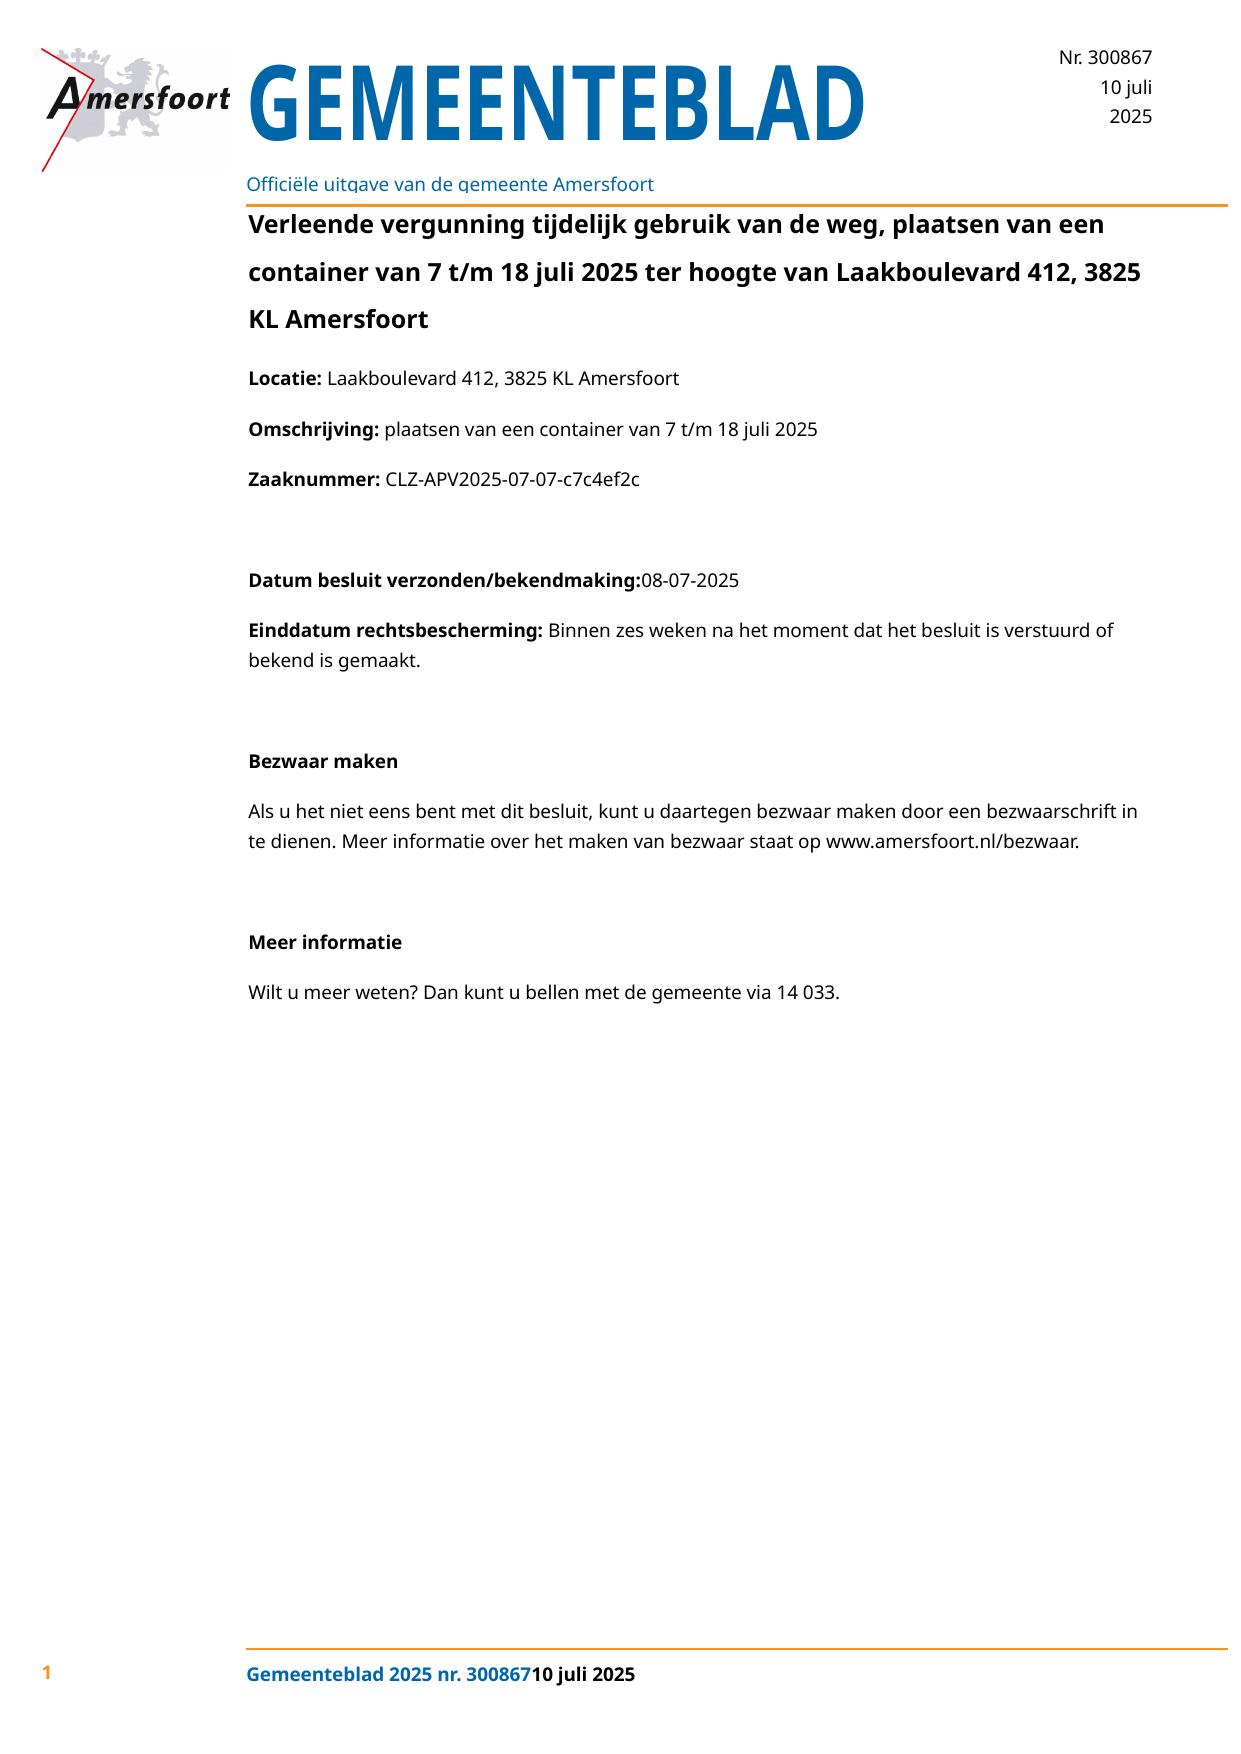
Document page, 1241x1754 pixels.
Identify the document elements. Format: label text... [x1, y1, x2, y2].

text Verleende vergunning tijdelijk gebruik van de weg, plaatsen van een container van 7 t/m 18 juli 2025 ter hoogte van Laakboulevard 412, 3825 KL Amersfoort [248, 207, 1152, 336]
text Meer informatie [248, 929, 1152, 954]
picture [41, 47, 231, 172]
text Zaaknummer: CLZ-APV2025-07-07-c7c4ef2c [248, 466, 1152, 492]
text Einddatum rechtsbescherming: Binnen zes weken na het moment dat het besluit is verstuurd of bekend is gemaakt. [248, 618, 1152, 673]
text Locatie: Laakboulevard 412, 3825 KL Amersfoort [248, 366, 1152, 391]
text Wilt u meer weten? Dan kunt u bellen met de gemeente via 14 033. [248, 979, 1152, 1005]
text Als u het niet eens bent met dit besluit, kunt u daartegen bezwaar maken door een bezwaarschrift in te dienen. Meer informatie over het maken van bezwaar staat op www.amersfoort.nl/bezwaar. [248, 798, 1152, 854]
text Omschrijving: plaatsen van een container van 7 t/m 18 juli 2025 [248, 416, 1152, 442]
text Datum besluit verzonden/bekendmaking:08-07-2025 [248, 567, 1152, 593]
text Bezwaar maken [248, 748, 1152, 774]
